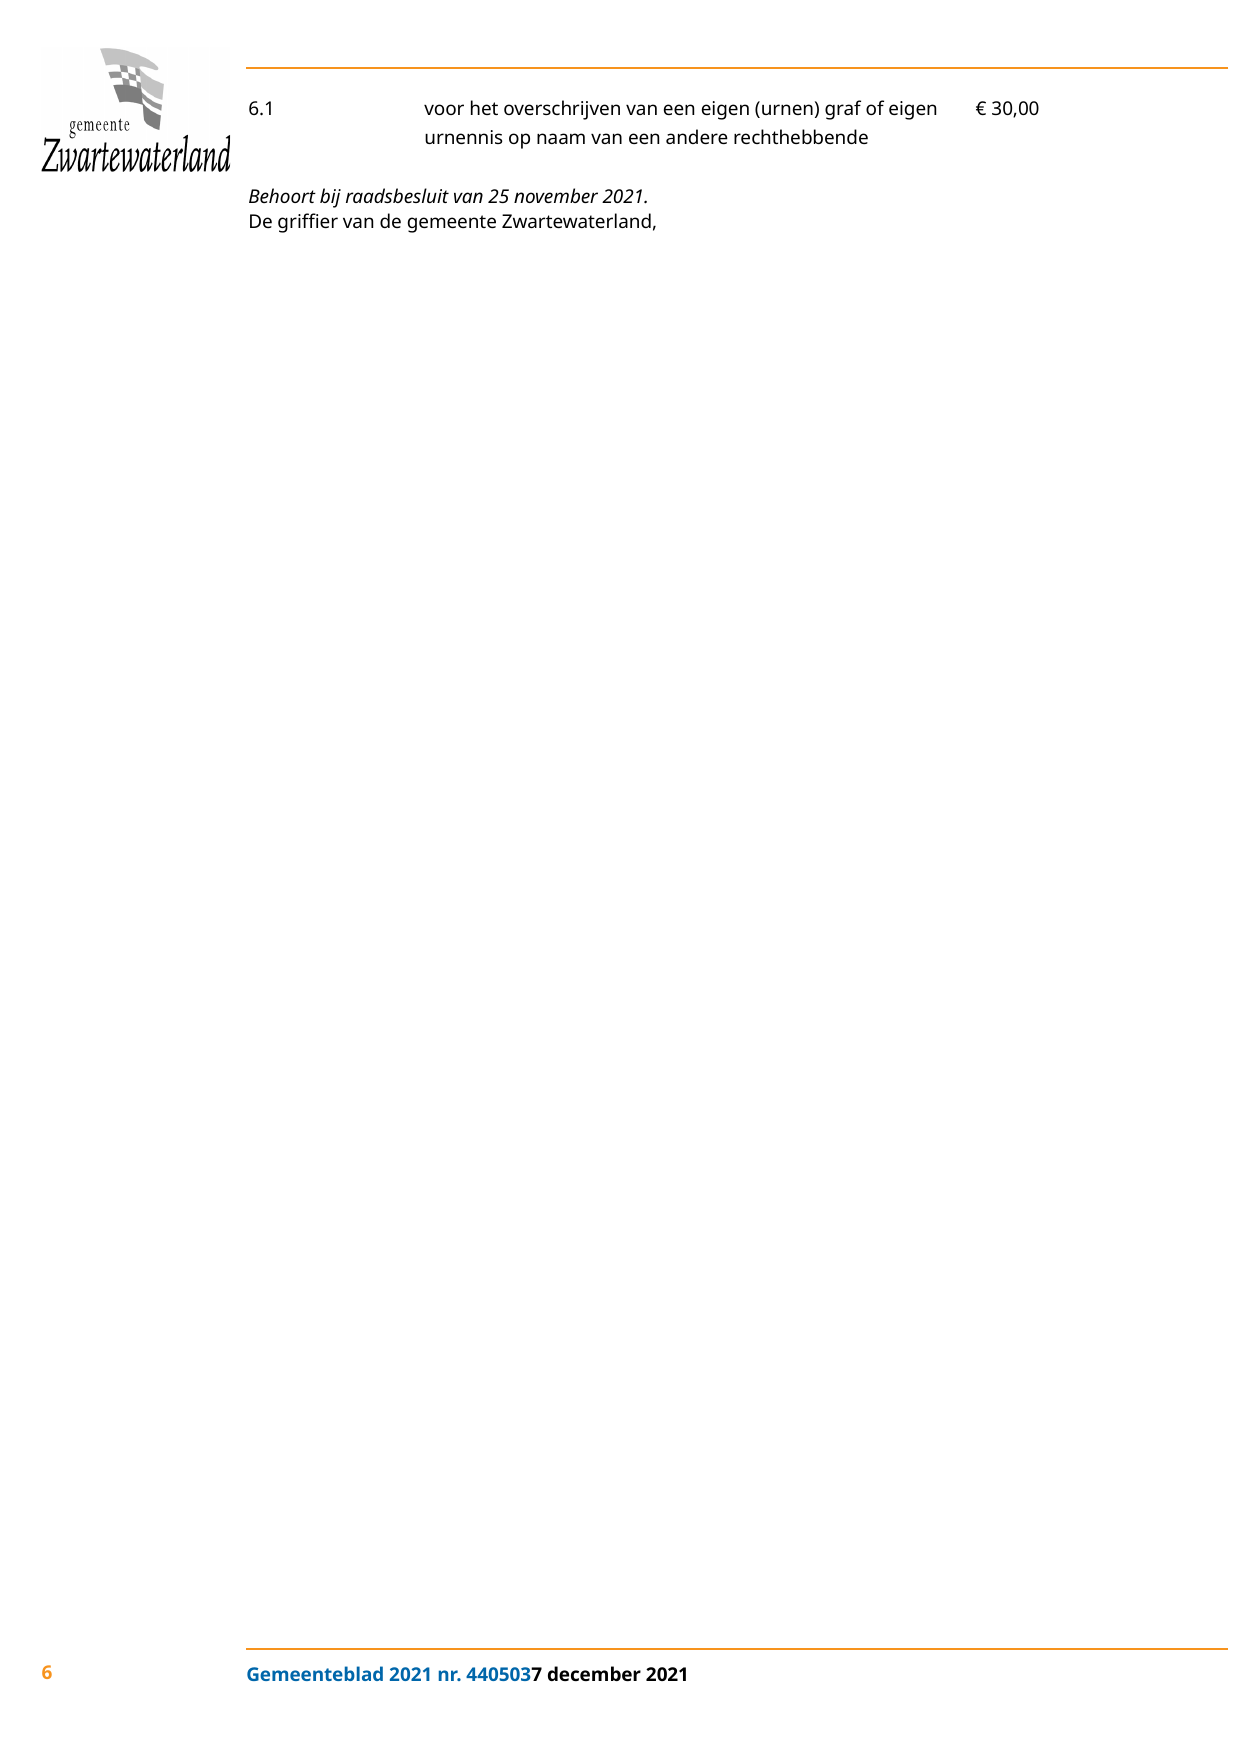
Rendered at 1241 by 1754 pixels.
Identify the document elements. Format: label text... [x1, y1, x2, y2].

text Behoort bij raadsbesluit van 25 november 2021. [248, 183, 1152, 209]
picture [41, 47, 231, 172]
table_cell 6.1 [248, 95, 424, 150]
text De griffier van de gemeente Zwartewaterland, [248, 209, 1152, 234]
table_cell € 30,00 [975, 95, 1152, 150]
table_cell voor het overschrijven van een eigen (urnen) graf of eigen urnennis op naam van een andere rechthebbende [424, 95, 975, 150]
